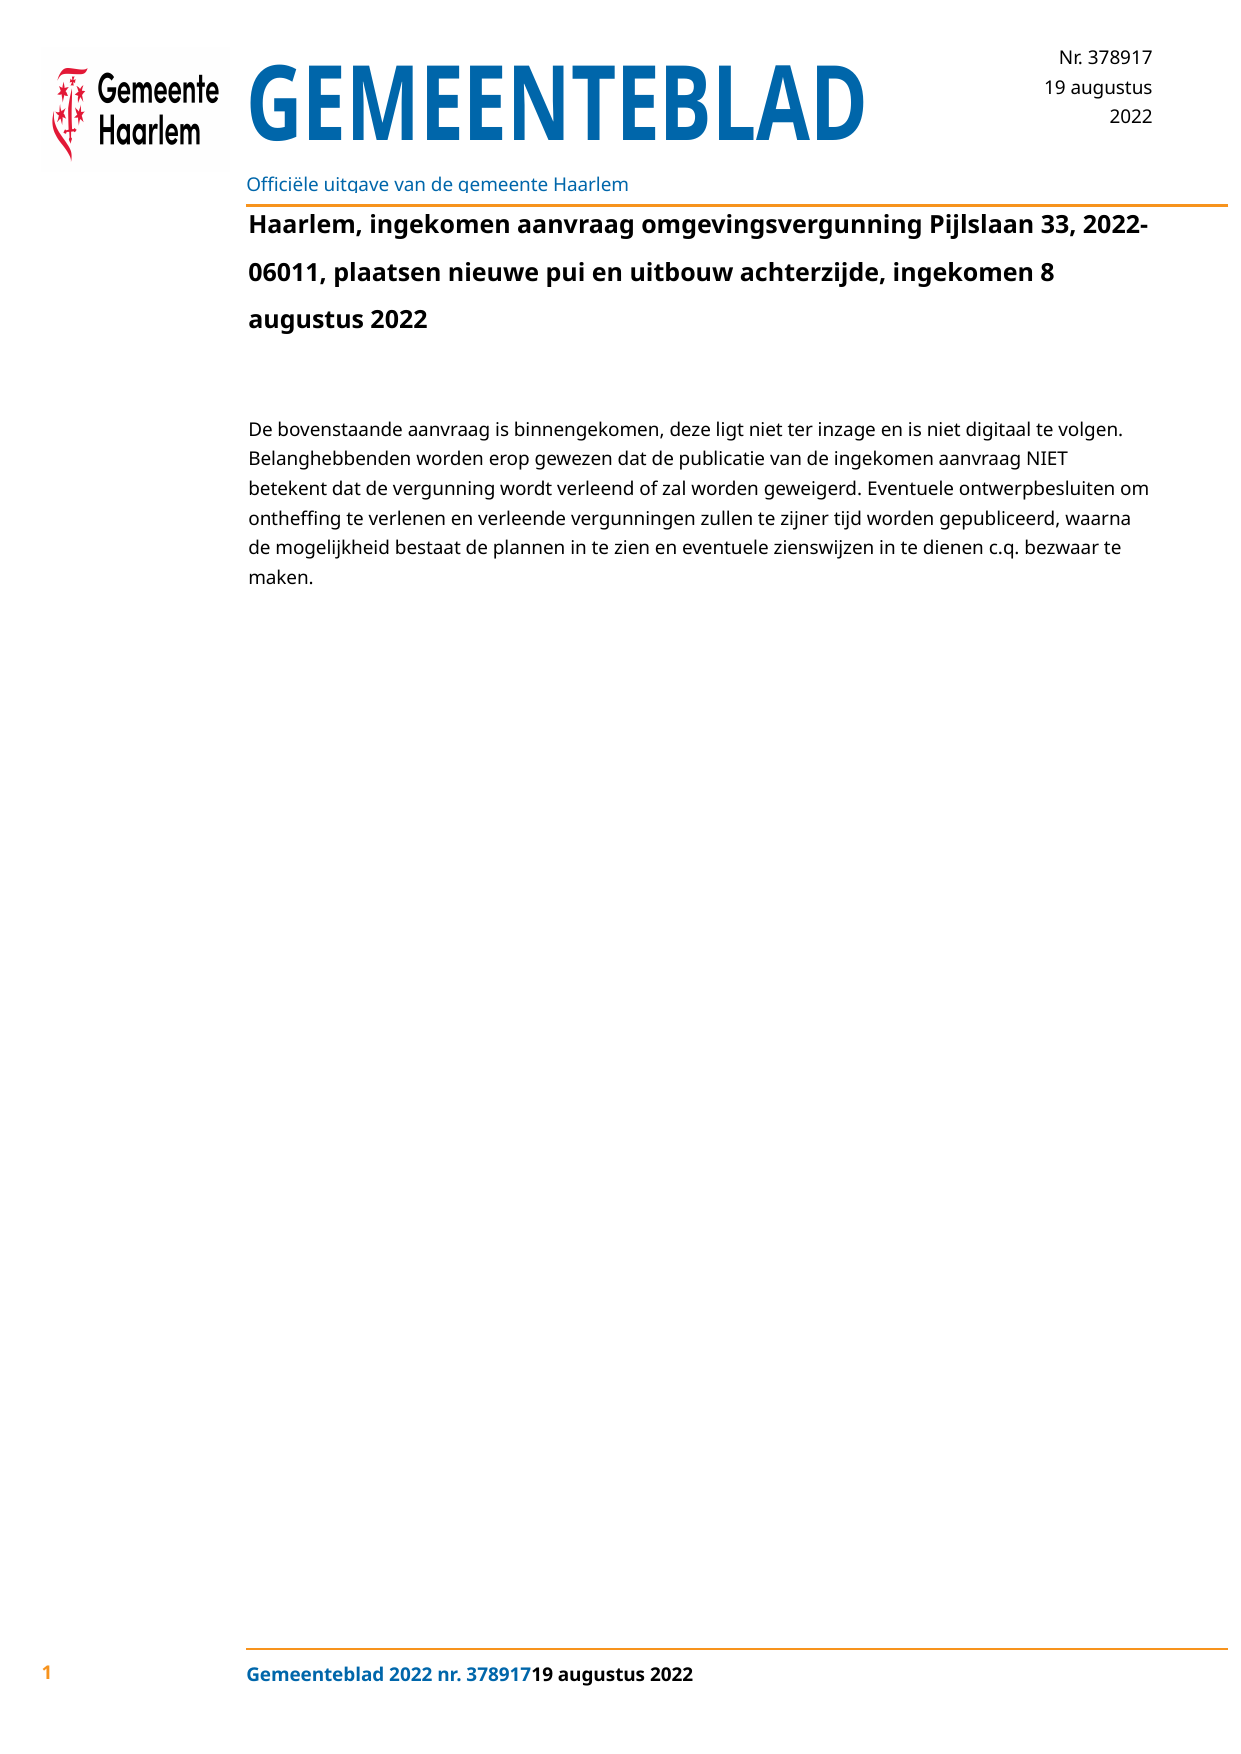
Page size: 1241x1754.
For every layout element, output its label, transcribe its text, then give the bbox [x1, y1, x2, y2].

picture [41, 47, 231, 172]
text De bovenstaande aanvraag is binnengekomen, deze ligt niet ter inzage en is niet digitaal te volgen. Belanghebbenden worden erop gewezen dat de publicatie van de ingekomen aanvraag NIET betekent dat de vergunning wordt verleend of zal worden geweigerd. Eventuele ontwerpbesluiten om ontheffing te verlenen en verleende vergunningen zullen te zijner tijd worden gepubliceerd, waarna de mogelijkheid bestaat de plannen in te zien en eventuele zienswijzen in te dienen c.q. bezwaar te maken. [248, 416, 1152, 589]
text Haarlem, ingekomen aanvraag omgevingsvergunning Pijlslaan 33, 2022-06011, plaatsen nieuwe pui en uitbouw achterzijde, ingekomen 8 augustus 2022 [248, 207, 1152, 336]
